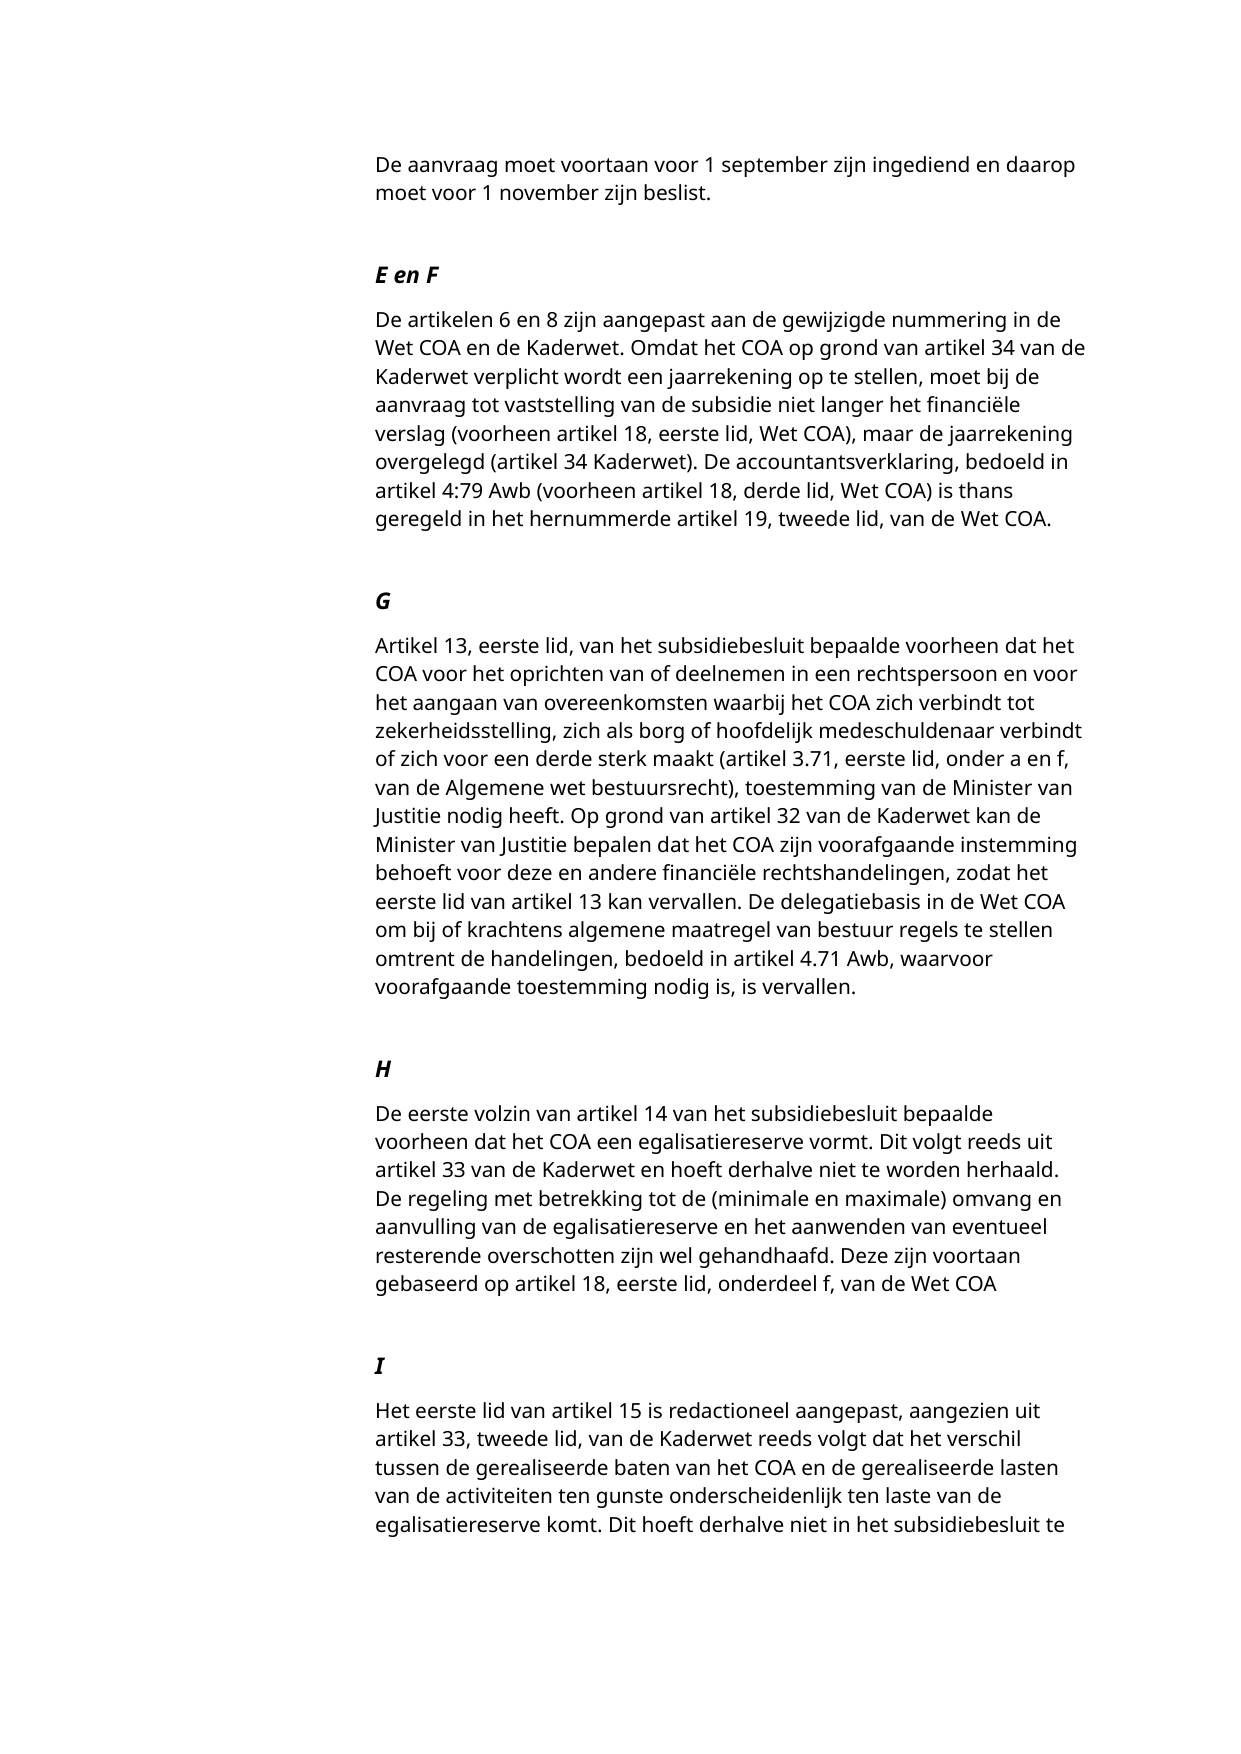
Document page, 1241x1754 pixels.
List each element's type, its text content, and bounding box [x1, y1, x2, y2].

text De artikelen 6 en 8 zijn aangepast aan de gewijzigde nummering in de Wet COA en de Kaderwet. Omdat het COA op grond van artikel 34 van de Kaderwet verplicht wordt een jaarrekening op te stellen, moet bij de aanvraag tot vaststelling van de subsidie niet langer het financiële verslag (voorheen artikel 18, eerste lid, Wet COA), maar de jaarrekening overgelegd (artikel 34 Kaderwet). De accountantsverklaring, bedoeld in artikel 4:79 Awb (voorheen artikel 18, derde lid, Wet COA) is thans geregeld in het hernummerde artikel 19, tweede lid, van de Wet COA. [375, 305, 1090, 533]
text De aanvraag moet voortaan voor 1 september zijn ingediend en daarop moet voor 1 november zijn beslist. [375, 150, 1090, 207]
text De eerste volzin van artikel 14 van het subsidiebesluit bepaalde voorheen dat het COA een egalisatiereserve vormt. Dit volgt reeds uit artikel 33 van de Kaderwet en hoeft derhalve niet te worden herhaald. De regeling met betrekking tot de (minimale en maximale) omvang en aanvulling van de egalisatiereserve en het aanwenden van eventueel resterende overschotten zijn wel gehandhaafd. Deze zijn voortaan gebaseerd op artikel 18, eerste lid, onderdeel f, van de Wet COA [375, 1099, 1090, 1298]
subtitle H [375, 1052, 1090, 1084]
text Het eerste lid van artikel 15 is redactioneel aangepast, aangezien uit artikel 33, tweede lid, van de Kaderwet reeds volgt dat het verschil tussen de gerealiseerde baten van het COA en de gerealiseerde lasten van de activiteiten ten gunste onderscheidenlijk ten laste van de egalisatiereserve komt. Dit hoeft derhalve niet in het subsidiebesluit te [375, 1396, 1090, 1538]
subtitle I [375, 1350, 1090, 1381]
subtitle E en F [375, 259, 1090, 290]
text Artikel 13, eerste lid, van het subsidiebesluit bepaalde voorheen dat het COA voor het oprichten van of deelnemen in een rechtspersoon en voor het aangaan van overeenkomsten waarbij het COA zich verbindt tot zekerheidsstelling, zich als borg of hoofdelijk medeschuldenaar verbindt of zich voor een derde sterk maakt (artikel 3.71, eerste lid, onder a en f, van de Algemene wet bestuursrecht), toestemming van de Minister van Justitie nodig heeft. Op grond van artikel 32 van de Kaderwet kan de Minister van Justitie bepalen dat het COA zijn voorafgaande instemming behoeft voor deze en andere financiële rechtshandelingen, zodat het eerste lid van artikel 13 kan vervallen. De delegatiebasis in de Wet COA om bij of krachtens algemene maatregel van bestuur regels te stellen omtrent de handelingen, bedoeld in artikel 4.71 Awb, waarvoor voorafgaande toestemming nodig is, is vervallen. [375, 631, 1090, 1001]
subtitle G [375, 584, 1090, 616]
